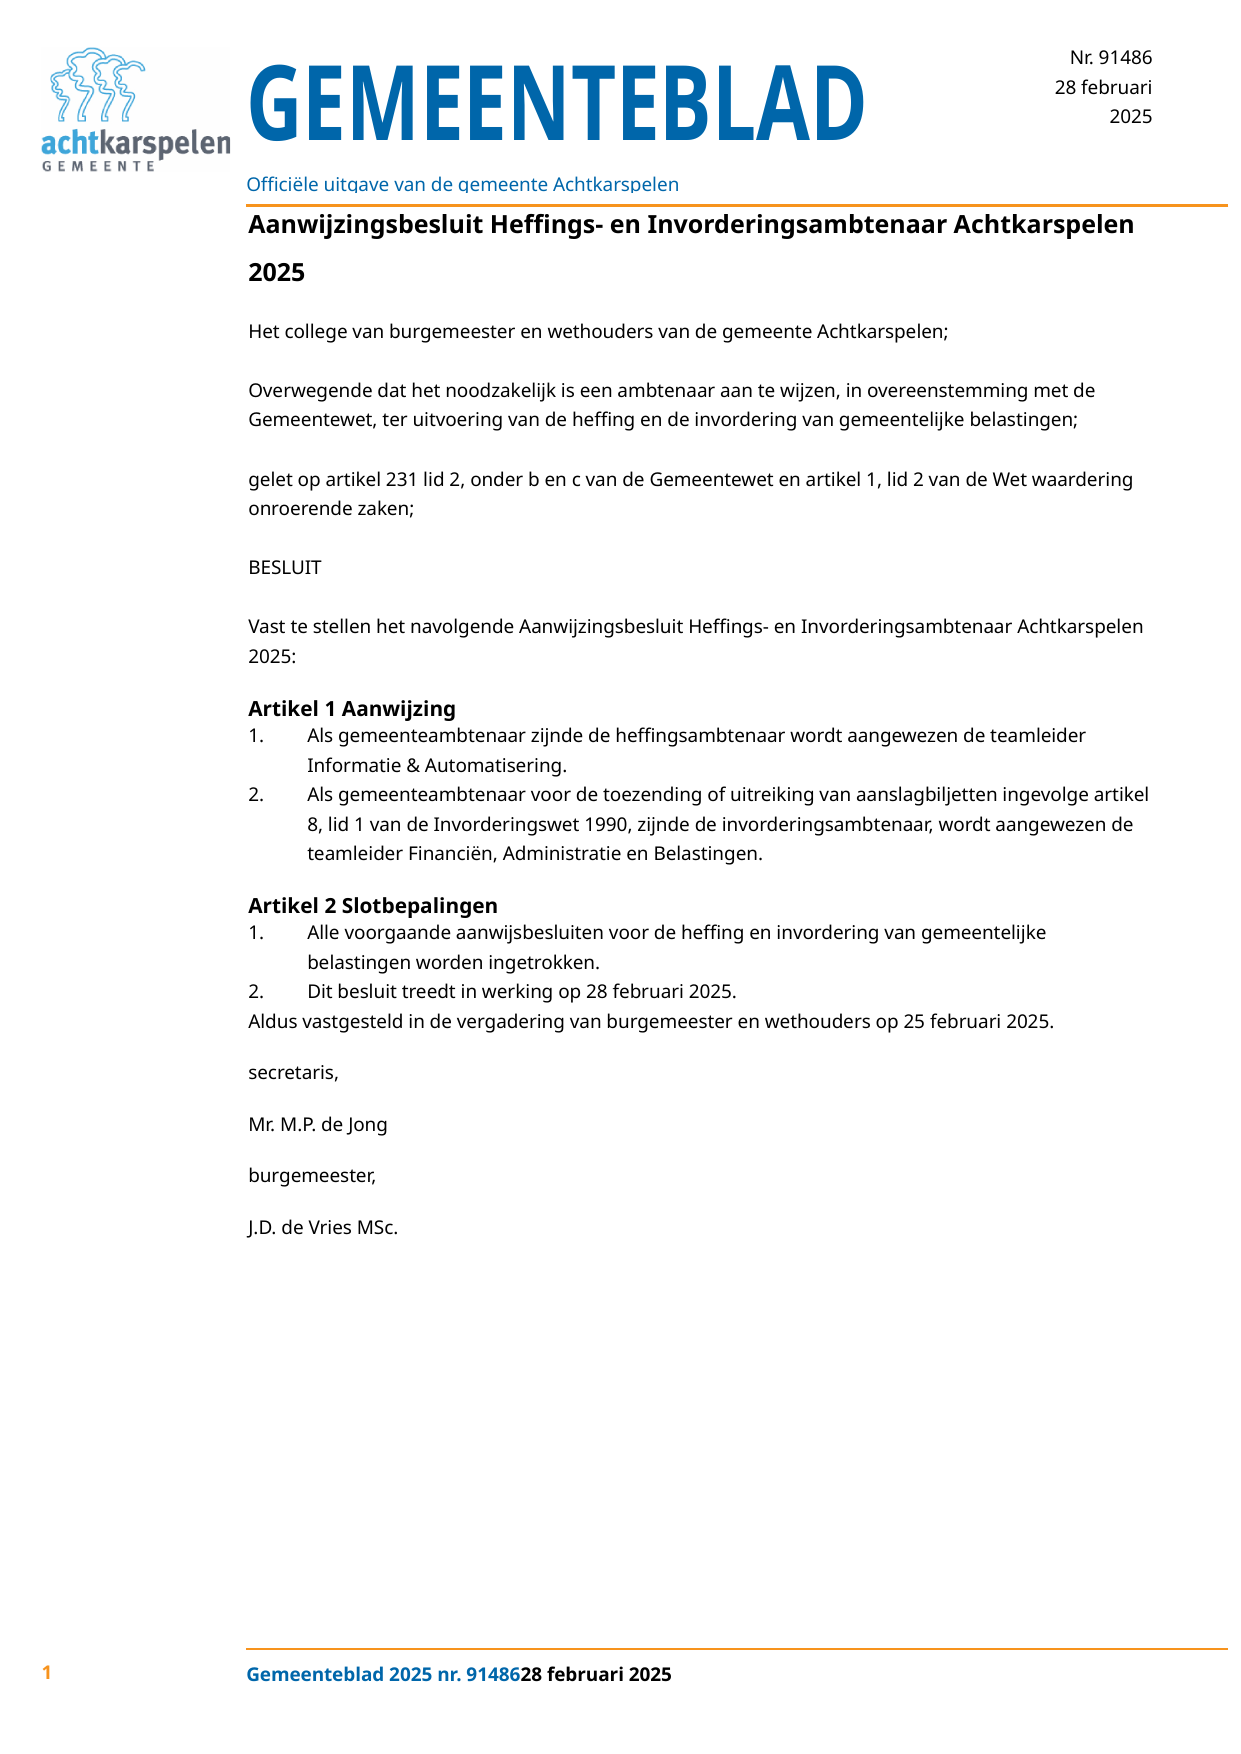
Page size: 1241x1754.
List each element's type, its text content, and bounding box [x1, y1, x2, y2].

text Het college van burgemeester en wethouders van de gemeente Achtkarspelen; [248, 318, 1152, 344]
text Aldus vastgesteld in de vergadering van burgemeester en wethouders op 25 februari 2025. [248, 1008, 1152, 1034]
list Als gemeenteambtenaar voor de toezending of uitreiking van aanslagbiljetten ingevolge artikel 8, lid 1 van de Invorderingswet 1990, zijnde de invorderingsambtenaar, wordt aangewezen de teamleider Financiën, Administratie en Belastingen. [248, 781, 1152, 866]
text Aanwijzingsbesluit Heffings- en Invorderingsambtenaar Achtkarspelen 2025 [248, 207, 1152, 288]
text Artikel 2 Slotbepalingen [248, 891, 1152, 919]
text Artikel 1 Aanwijzing [248, 694, 1152, 722]
text Overwegende dat het noodzakelijk is een ambtenaar aan te wijzen, in overeenstemming met de Gemeentewet, ter uitvoering van de heffing en de invordering van gemeentelijke belastingen; [248, 377, 1152, 432]
text burgemeester, [248, 1162, 1152, 1188]
list Als gemeenteambtenaar zijnde de heffingsambtenaar wordt aangewezen de teamleider Informatie & Automatisering. [248, 722, 1152, 777]
picture [41, 47, 231, 172]
text J.D. de Vries MSc. [248, 1214, 1152, 1240]
text gelet op artikel 231 lid 2, onder b en c van de Gemeentewet en artikel 1, lid 2 van de Wet waardering onroerende zaken; [248, 466, 1152, 521]
text Vast te stellen het navolgende Aanwijzingsbesluit Heffings- en Invorderingsambtenaar Achtkarspelen 2025: [248, 614, 1152, 669]
text Mr. M.P. de Jong [248, 1111, 1152, 1137]
list Dit besluit treedt in werking op 28 februari 2025. [248, 978, 1152, 1004]
text BESLUIT [248, 554, 1152, 580]
text secretaris, [248, 1059, 1152, 1085]
list Alle voorgaande aanwijsbesluiten voor de heffing en invordering van gemeentelijke belastingen worden ingetrokken. [248, 919, 1152, 975]
